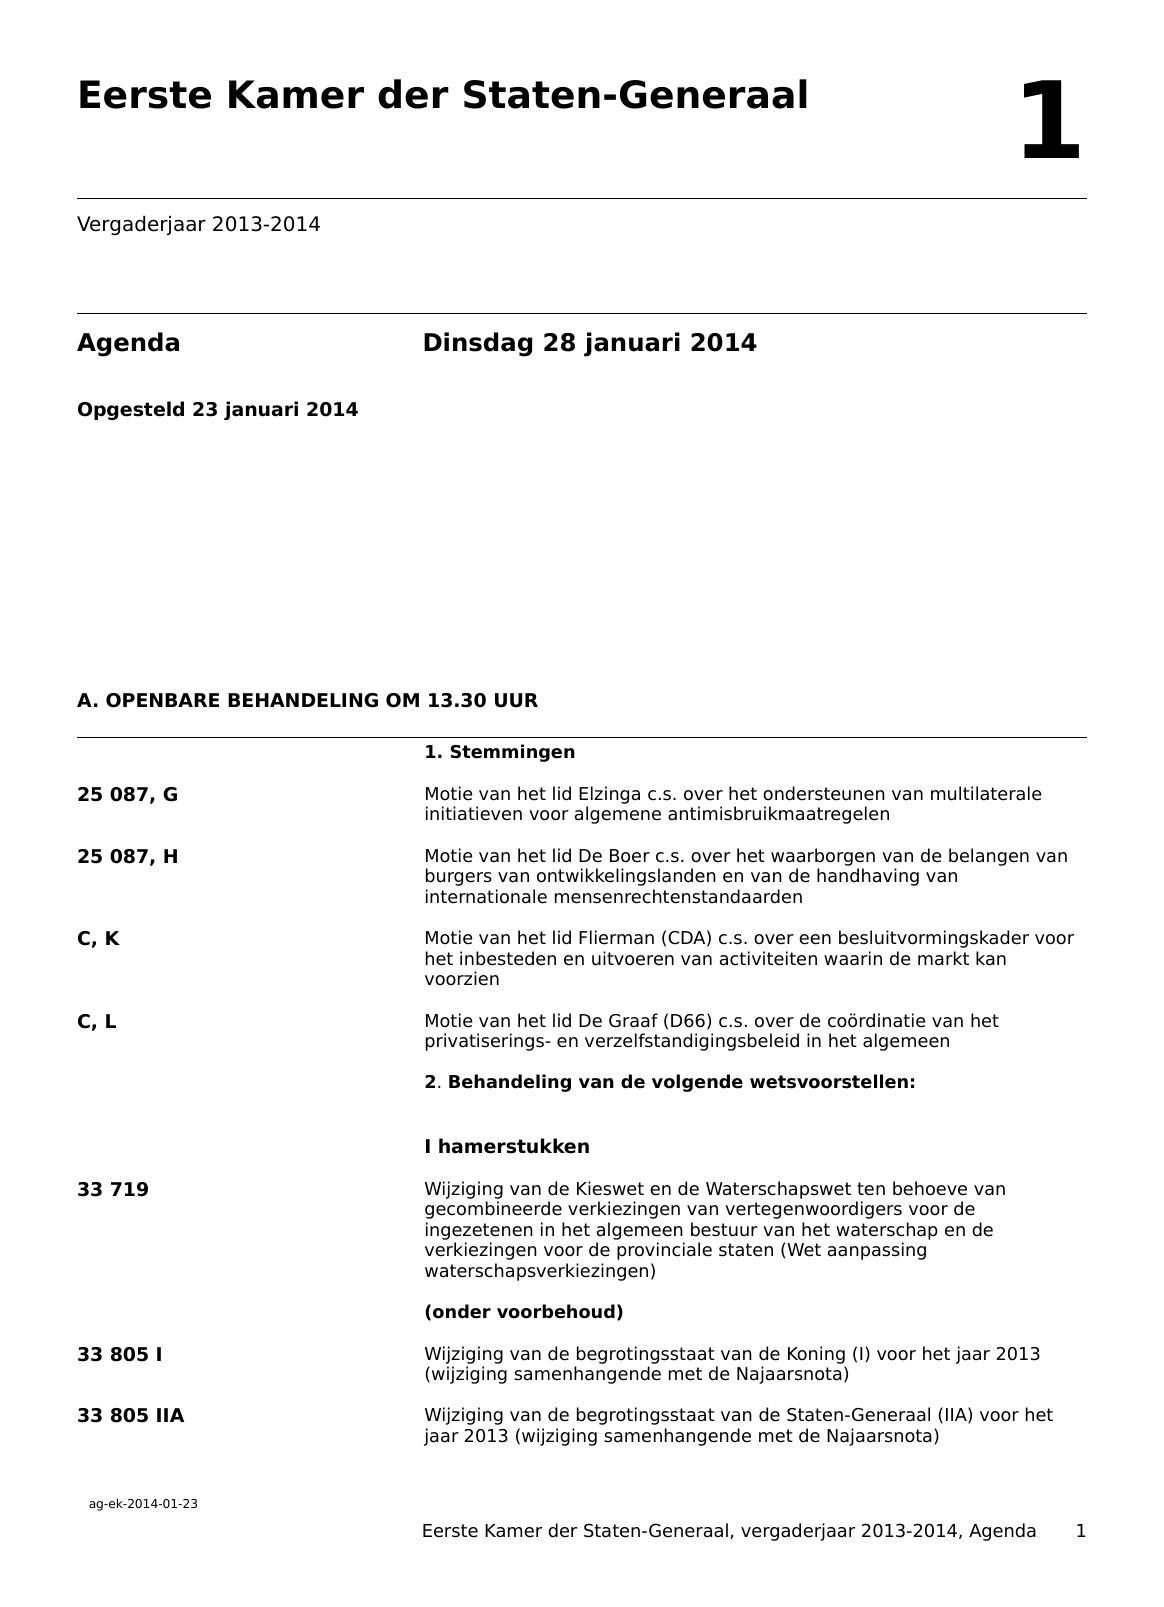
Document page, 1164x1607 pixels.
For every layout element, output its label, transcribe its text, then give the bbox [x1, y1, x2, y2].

table_cell 2. Behandeling van de volgende wetsvoorstellen: [418, 1073, 1087, 1093]
table_cell Motie van het lid Elzinga c.s. over het ondersteunen van multilaterale initiatieven voor algemene antimisbruikmaatregelen [418, 784, 1087, 825]
table_cell Motie van het lid Flierman (CDA) c.s. over een besluitvormingskader voor het inbesteden en uitvoeren van activiteiten waarin de markt kan voorzien [418, 928, 1087, 990]
table_cell Dinsdag 28 januari 2014 [422, 314, 1087, 357]
table_cell [77, 1158, 401, 1178]
table_cell [418, 1093, 1087, 1114]
table_cell [418, 1158, 1087, 1178]
table_cell [401, 1282, 418, 1302]
table_cell I hamerstukken [418, 1114, 1087, 1158]
table_cell [418, 1323, 1087, 1343]
table_cell 33 805 IIA [77, 1405, 401, 1447]
table_cell [77, 1073, 401, 1093]
table_cell [401, 990, 418, 1011]
table_cell [401, 1011, 418, 1052]
table_cell [418, 1282, 1087, 1302]
table_cell [401, 1073, 418, 1093]
table_cell Vergaderjaar 2013-2014 [77, 199, 1087, 313]
table_cell [401, 784, 418, 825]
table_cell [418, 763, 1087, 784]
table_cell [418, 1052, 1087, 1072]
table_cell 33 719 [77, 1179, 401, 1282]
table_cell C, K [77, 928, 401, 990]
table_cell Wijziging van de begrotingsstaat van de Staten-Generaal (IIA) voor het jaar 2013 (wijziging samenhangende met de Najaarsnota) [418, 1405, 1087, 1447]
table_cell [77, 908, 401, 928]
table_cell [77, 1323, 401, 1343]
table_cell [77, 1093, 401, 1114]
table_cell [77, 1282, 401, 1302]
table_cell 25 087, H [77, 846, 401, 907]
table_cell Agenda [77, 314, 422, 357]
table_cell [401, 1385, 418, 1405]
table_cell [77, 1114, 401, 1158]
table_cell [401, 908, 418, 928]
table_cell [77, 763, 401, 784]
table_cell [401, 1093, 418, 1114]
table_cell [401, 1158, 418, 1178]
table_cell [401, 1302, 418, 1323]
table_cell [401, 1405, 418, 1447]
table_cell C, L [77, 1011, 401, 1052]
table_cell [401, 825, 418, 846]
table_cell [401, 1114, 418, 1158]
table_cell [418, 908, 1087, 928]
table_cell [401, 1052, 418, 1072]
table_cell [401, 928, 418, 990]
table_cell [77, 825, 401, 846]
table_cell 33 805 I [77, 1344, 401, 1385]
table_cell [77, 990, 401, 1011]
table_cell [401, 1447, 418, 1467]
table_cell [401, 1344, 418, 1385]
table_cell Motie van het lid De Boer c.s. over het waarborgen van de belangen van burgers van ontwikkelingslanden en van de handhaving van internationale mensenrechtenstandaarden [418, 846, 1087, 907]
table_cell [401, 1179, 418, 1282]
table_cell [418, 990, 1087, 1011]
subtitle A. OPENBARE BEHANDELING OM 13.30 UUR [77, 690, 1087, 712]
table_cell 25 087, G [77, 784, 401, 825]
table_cell Wijziging van de begrotingsstaat van de Koning (I) voor het jaar 2013 (wijziging samenhangende met de Najaarsnota) [418, 1344, 1087, 1385]
table_cell [418, 1385, 1087, 1405]
table_cell (onder voorbehoud) [418, 1302, 1087, 1323]
text Opgesteld 23 januari 2014 [77, 399, 1087, 421]
table_cell [77, 1302, 401, 1323]
table_header 1. Stemmingen [418, 738, 1087, 763]
text ag-ek-2014-01-23 [88, 1497, 323, 1511]
table_cell Motie van het lid De Graaf (D66) c.s. over de coördinatie van het privatiserings- en verzelfstandigingsbeleid in het algemeen [418, 1011, 1087, 1052]
table_cell [401, 1323, 418, 1343]
table_header [401, 738, 418, 763]
table_cell Wijziging van de Kieswet en de Waterschapswet ten behoeve van gecombineerde verkiezingen van vertegenwoordigers voor de ingezetenen in het algemeen bestuur van het waterschap en de verkiezingen voor de provinciale staten (Wet aanpassing waterschapsverkiezingen) [418, 1179, 1087, 1282]
table_cell [418, 825, 1087, 846]
table_header Eerste Kamer der Staten-Generaal [77, 59, 886, 198]
table_cell [401, 846, 418, 907]
table_cell [77, 1385, 401, 1405]
table_cell [77, 1447, 401, 1467]
table_cell [418, 1447, 1087, 1467]
table_cell [77, 1052, 401, 1072]
table_header 1 [886, 59, 1087, 198]
table_cell [401, 763, 418, 784]
table_header [77, 738, 401, 763]
